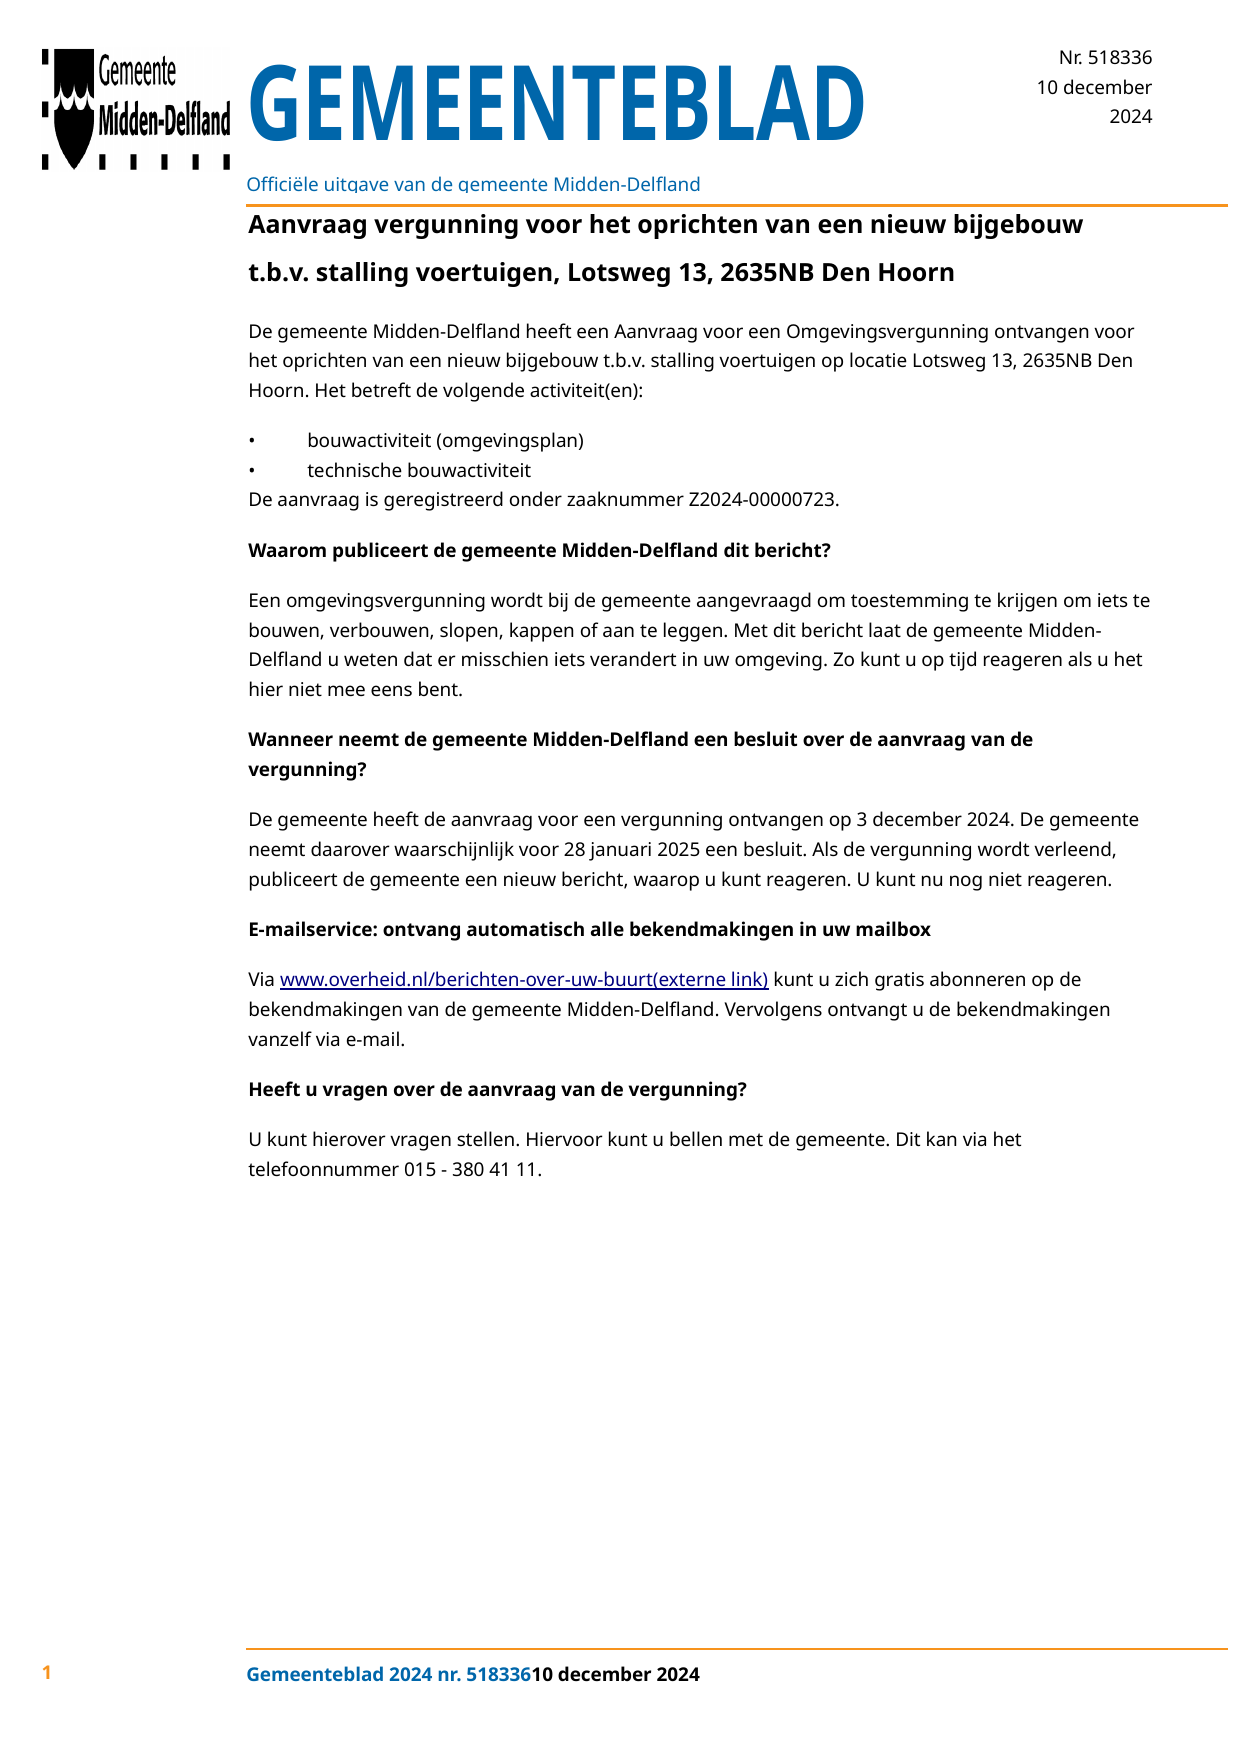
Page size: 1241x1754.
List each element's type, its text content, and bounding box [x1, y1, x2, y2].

text Heeft u vragen over de aanvraag van de vergunning? [248, 1076, 1152, 1102]
text De gemeente heeft de aanvraag voor een vergunning ontvangen op 3 december 2024. De gemeente neemt daarover waarschijnlijk voor 28 januari 2025 een besluit. Als de vergunning wordt verleend, publiceert de gemeente een nieuw bericht, waarop u kunt reageren. U kunt nu nog niet reageren. [248, 807, 1152, 892]
text De aanvraag is geregistreerd onder zaaknummer Z2024-00000723. [248, 487, 1152, 512]
text Wanneer neemt de gemeente Midden-Delfland een besluit over de aanvraag van de vergunning? [248, 727, 1152, 782]
text Aanvraag vergunning voor het oprichten van een nieuw bijgebouw t.b.v. stalling voertuigen, Lotsweg 13, 2635NB Den Hoorn [248, 207, 1152, 288]
text Een omgevingsvergunning wordt bij de gemeente aangevraagd om toestemming te krijgen om iets te bouwen, verbouwen, slopen, kappen of aan te leggen. Met dit bericht laat de gemeente Midden-Delfland u weten dat er misschien iets verandert in uw omgeving. Zo kunt u op tijd reageren als u het hier niet mee eens bent. [248, 587, 1152, 702]
list technische bouwactiviteit [248, 457, 1152, 483]
list bouwactiviteit (omgevingsplan) [248, 427, 1152, 453]
text E-mailservice: ontvang automatisch alle bekendmakingen in uw mailbox [248, 916, 1152, 942]
text U kunt hierover vragen stellen. Hiervoor kunt u bellen met de gemeente. Dit kan via het telefoonnummer 015 - 380 41 11. [248, 1127, 1152, 1182]
text Waarom publiceert de gemeente Midden-Delfland dit bericht? [248, 537, 1152, 563]
picture [41, 47, 231, 172]
text De gemeente Midden-Delfland heeft een Aanvraag voor een Omgevingsvergunning ontvangen voor het oprichten van een nieuw bijgebouw t.b.v. stalling voertuigen op locatie Lotsweg 13, 2635NB Den Hoorn. Het betreft de volgende activiteit(en): [248, 318, 1152, 403]
text Via www.overheid.nl/berichten-over-uw-buurt(externe link) kunt u zich gratis abonneren op de bekendmakingen van de gemeente Midden-Delfland. Vervolgens ontvangt u de bekendmakingen vanzelf via e-mail. [248, 967, 1152, 1052]
